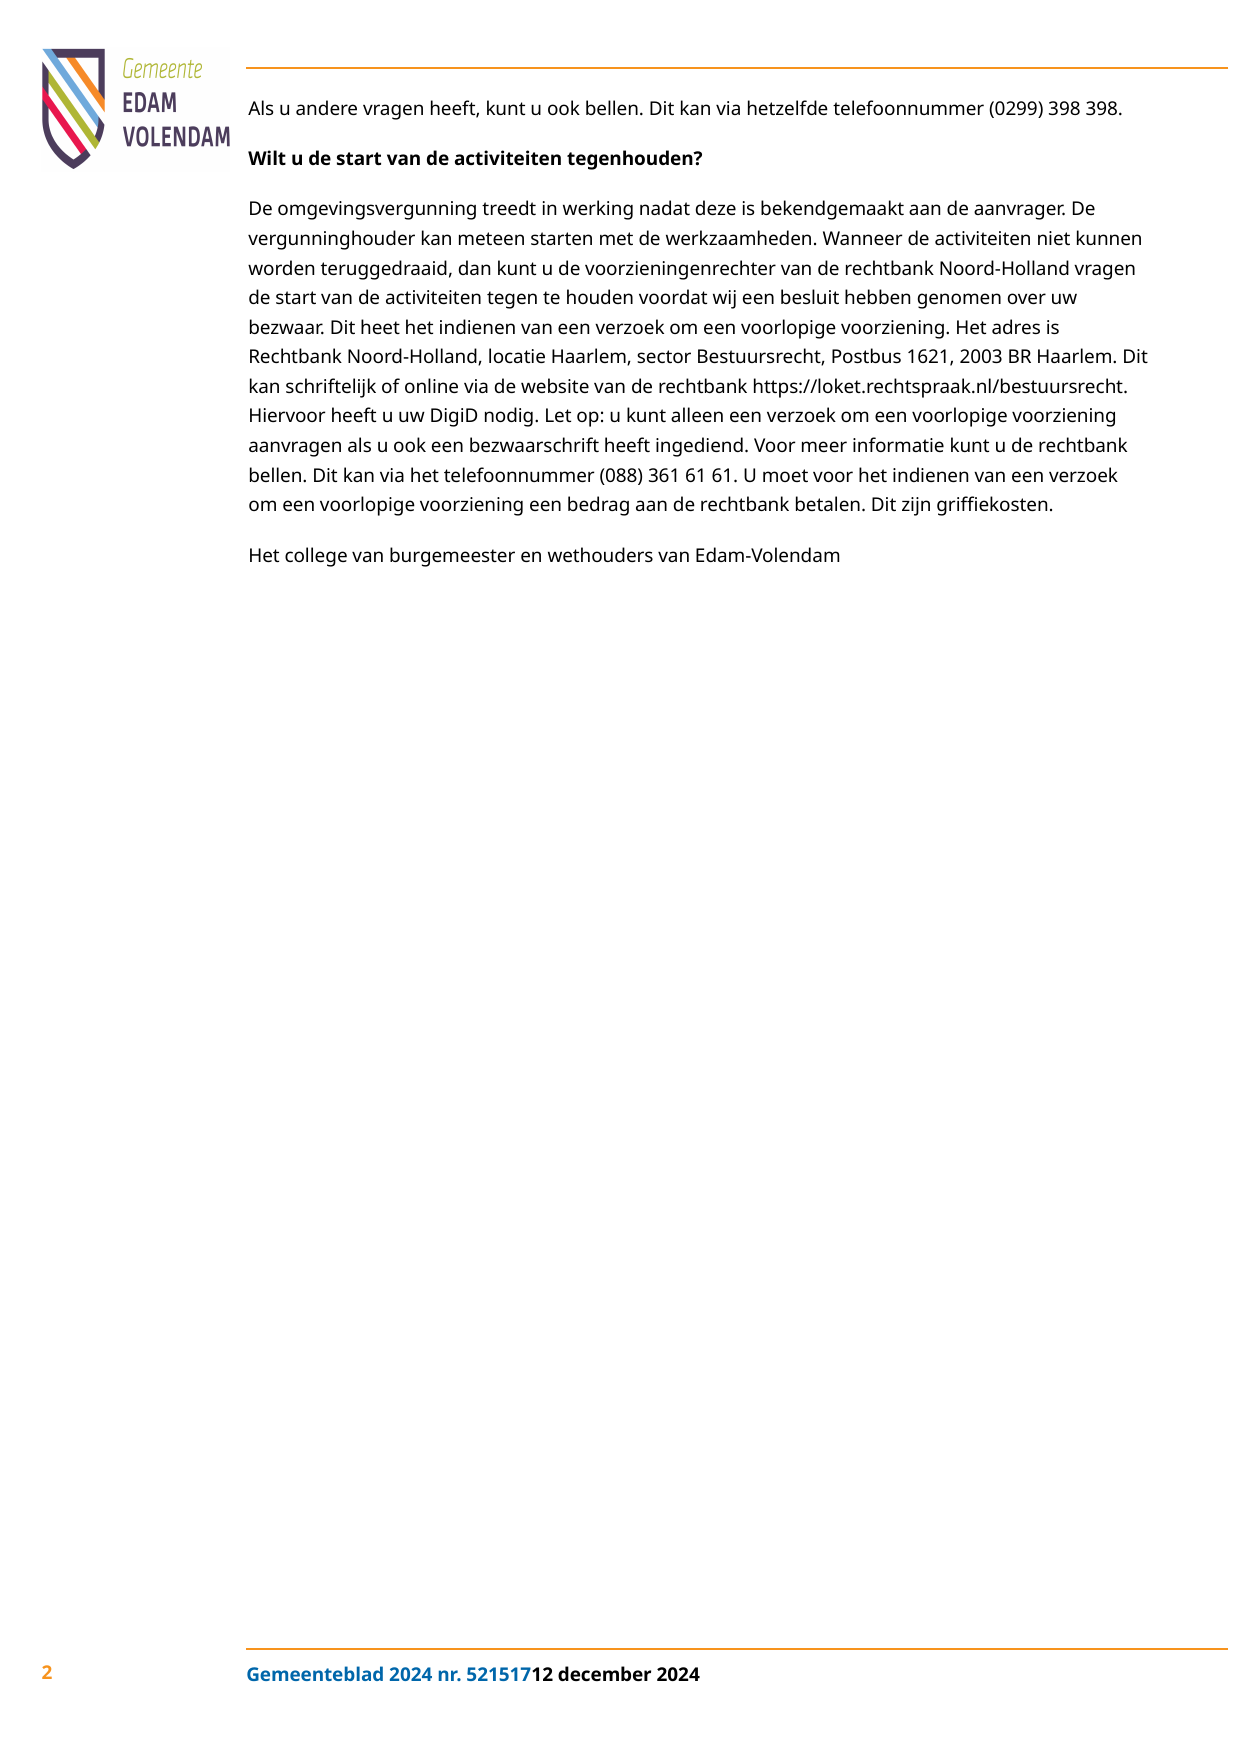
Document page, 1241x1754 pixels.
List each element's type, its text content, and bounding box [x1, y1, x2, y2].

text Als u andere vragen heeft, kunt u ook bellen. Dit kan via hetzelfde telefoonnummer (0299) 398 398. [248, 95, 1152, 121]
text Wilt u de start van de activiteiten tegenhouden? [248, 145, 1152, 171]
text Het college van burgemeester en wethouders van Edam-Volendam [248, 542, 1152, 568]
picture [41, 47, 231, 172]
text De omgevingsvergunning treedt in werking nadat deze is bekendgemaakt aan de aanvrager. De vergunninghouder kan meteen starten met de werkzaamheden. Wanneer de activiteiten niet kunnen worden teruggedraaid, dan kunt u de voorzieningenrechter van de rechtbank Noord-Holland vragen de start van de activiteiten tegen te houden voordat wij een besluit hebben genomen over uw bezwaar. Dit heet het indienen van een verzoek om een voorlopige voorziening. Het adres is Rechtbank Noord-Holland, locatie Haarlem, sector Bestuursrecht, Postbus 1621, 2003 BR Haarlem. Dit kan schriftelijk of online via de website van de rechtbank https://loket.rechtspraak.nl/bestuursrecht. Hiervoor heeft u uw DigiD nodig. Let op: u kunt alleen een verzoek om een voorlopige voorziening aanvragen als u ook een bezwaarschrift heeft ingediend. Voor meer informatie kunt u de rechtbank bellen. Dit kan via het telefoonnummer (088) 361 61 61. U moet voor het indienen van een verzoek om een voorlopige voorziening een bedrag aan de rechtbank betalen. Dit zijn griffiekosten. [248, 196, 1152, 517]
